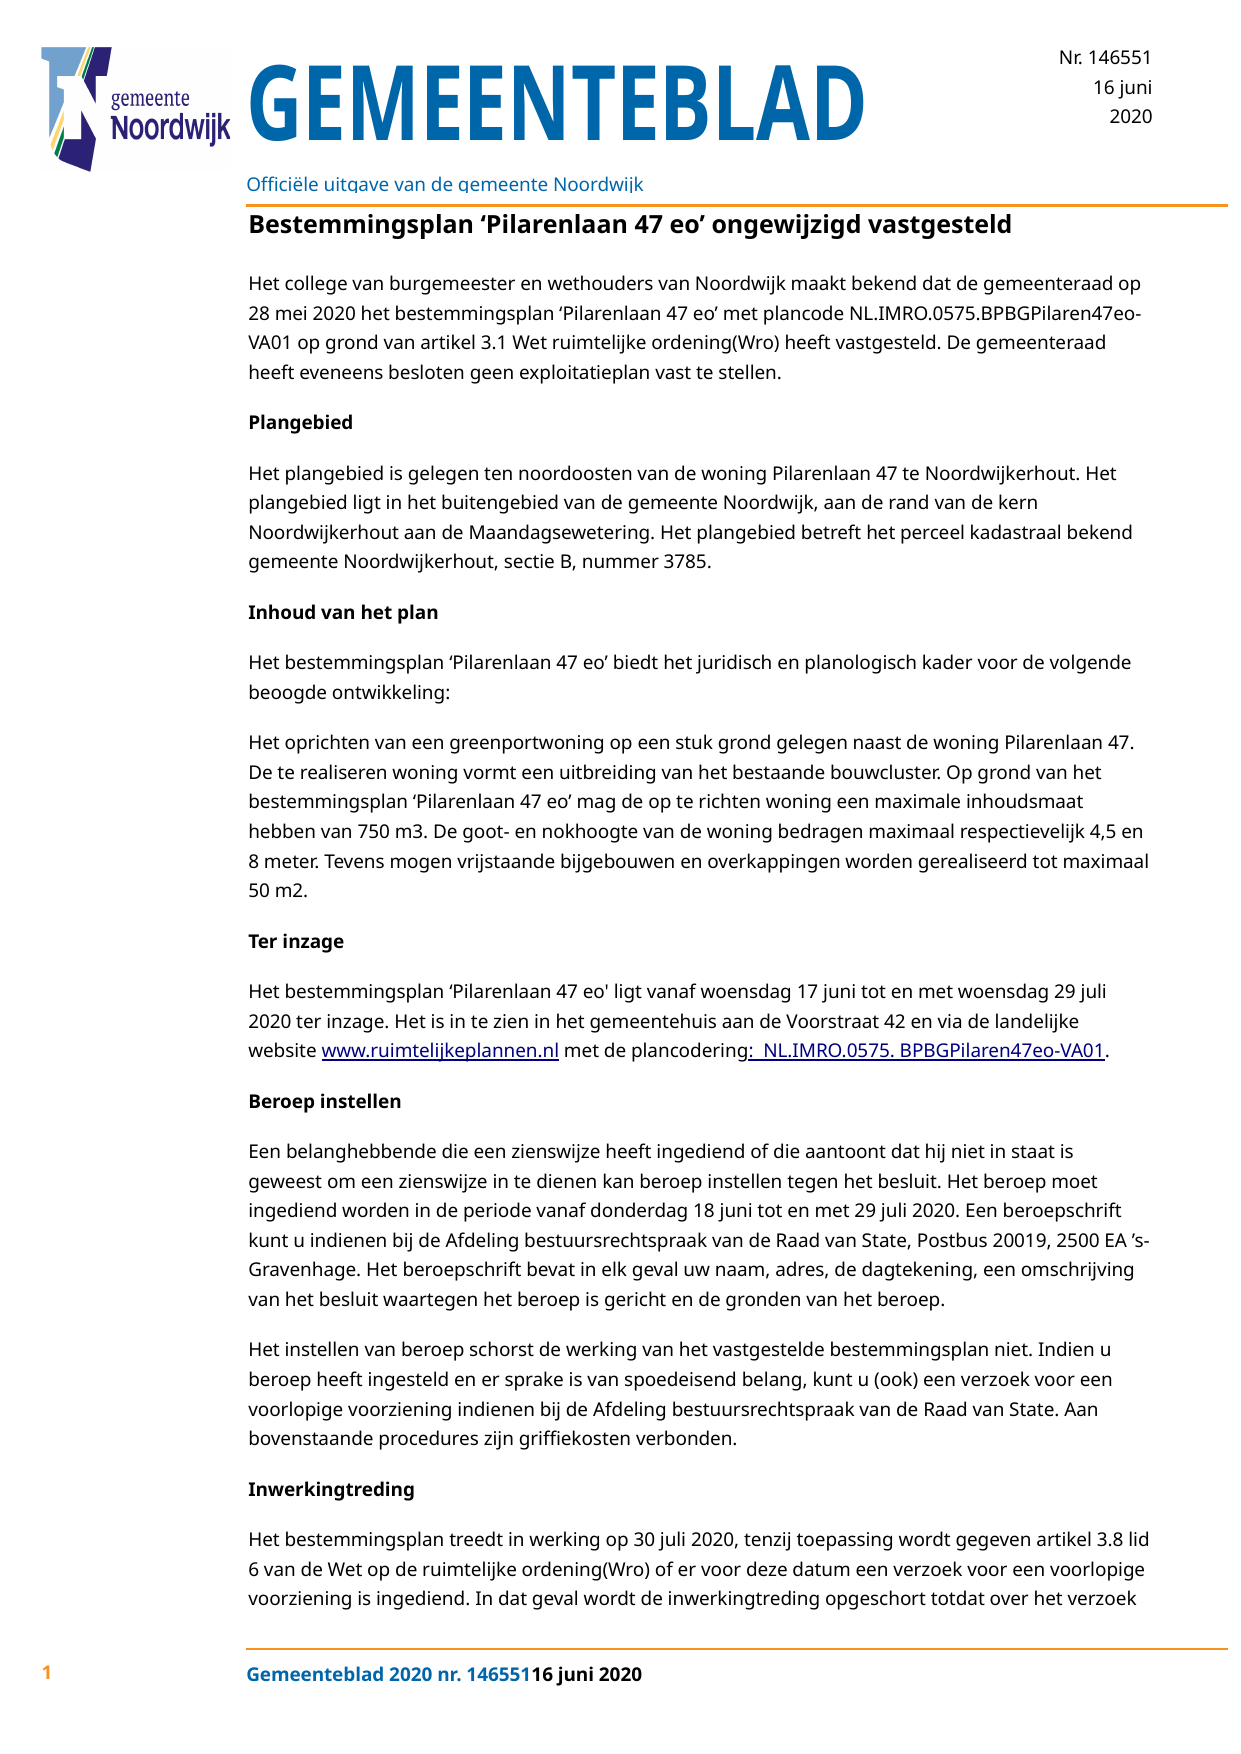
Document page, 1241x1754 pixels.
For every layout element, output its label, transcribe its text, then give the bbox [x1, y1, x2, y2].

text Het bestemmingsplan treedt in werking op 30 juli 2020, tenzij toepassing wordt gegeven artikel 3.8 lid 6 van de Wet op de ruimtelijke ordening(Wro) of er voor deze datum een verzoek voor een voorlopige voorziening is ingediend. In dat geval wordt de inwerkingtreding opgeschort totdat over het verzoek [248, 1526, 1152, 1611]
text Ter inzage [248, 928, 1152, 953]
text Beroep instellen [248, 1088, 1152, 1113]
text Plangebied [248, 409, 1152, 435]
text Bestemmingsplan ‘Pilarenlaan 47 eo’ ongewijzigd vastgesteld [248, 207, 1152, 241]
text Een belanghebbende die een zienswijze heeft ingediend of die aantoont dat hij niet in staat is geweest om een zienswijze in te dienen kan beroep instellen tegen het besluit. Het beroep moet ingediend worden in de periode vanaf donderdag 18 juni tot en met 29 juli 2020. Een beroepschrift kunt u indienen bij de Afdeling bestuursrechtspraak van de Raad van State, Postbus 20019, 2500 EA ’s-Gravenhage. Het beroepschrift bevat in elk geval uw naam, adres, de dagtekening, een omschrijving van het besluit waartegen het beroep is gericht en de gronden van het beroep. [248, 1138, 1152, 1312]
text Het plangebied is gelegen ten noordoosten van de woning Pilarenlaan 47 te Noordwijkerhout. Het plangebied ligt in het buitengebied van de gemeente Noordwijk, aan de rand van de kern Noordwijkerhout aan de Maandagsewetering. Het plangebied betreft het perceel kadastraal bekend gemeente Noordwijkerhout, sectie B, nummer 3785. [248, 460, 1152, 574]
text Het college van burgemeester en wethouders van Noordwijk maakt bekend dat de gemeenteraad op 28 mei 2020 het bestemmingsplan ‘Pilarenlaan 47 eo’ met plancode NL.IMRO.0575.BPBGPilaren47eo-VA01 op grond van artikel 3.1 Wet ruimtelijke ordening(Wro) heeft vastgesteld. De gemeenteraad heeft eveneens besloten geen exploitatieplan vast te stellen. [248, 270, 1152, 385]
text Inhoud van het plan [248, 599, 1152, 625]
text Het bestemmingsplan ‘Pilarenlaan 47 eo’ biedt het juridisch en planologisch kader voor de volgende beoogde ontwikkeling: [248, 649, 1152, 705]
text Het bestemmingsplan ‘Pilarenlaan 47 eo' ligt vanaf woensdag 17 juni tot en met woensdag 29 juli 2020 ter inzage. Het is in te zien in het gemeentehuis aan de Voorstraat 42 en via de landelijke website www.ruimtelijkeplannen.nl met de plancodering: NL.IMRO.0575. BPBGPilaren47eo-VA01. [248, 978, 1152, 1063]
picture [41, 47, 231, 172]
text Het instellen van beroep schorst de werking van het vastgestelde bestemmingsplan niet. Indien u beroep heeft ingesteld en er sprake is van spoedeisend belang, kunt u (ook) een verzoek voor een voorlopige voorziening indienen bij de Afdeling bestuursrechtspraak van de Raad van State. Aan bovenstaande procedures zijn griffiekosten verbonden. [248, 1337, 1152, 1451]
text Inwerkingtreding [248, 1476, 1152, 1501]
text Het oprichten van een greenportwoning op een stuk grond gelegen naast de woning Pilarenlaan 47. De te realiseren woning vormt een uitbreiding van het bestaande bouwcluster. Op grond van het bestemmingsplan ‘Pilarenlaan 47 eo’ mag de op te richten woning een maximale inhoudsmaat hebben van 750 m3. De goot- en nokhoogte van de woning bedragen maximaal respectievelijk 4,5 en 8 meter. Tevens mogen vrijstaande bijgebouwen en overkappingen worden gerealiseerd tot maximaal 50 m2. [248, 729, 1152, 903]
